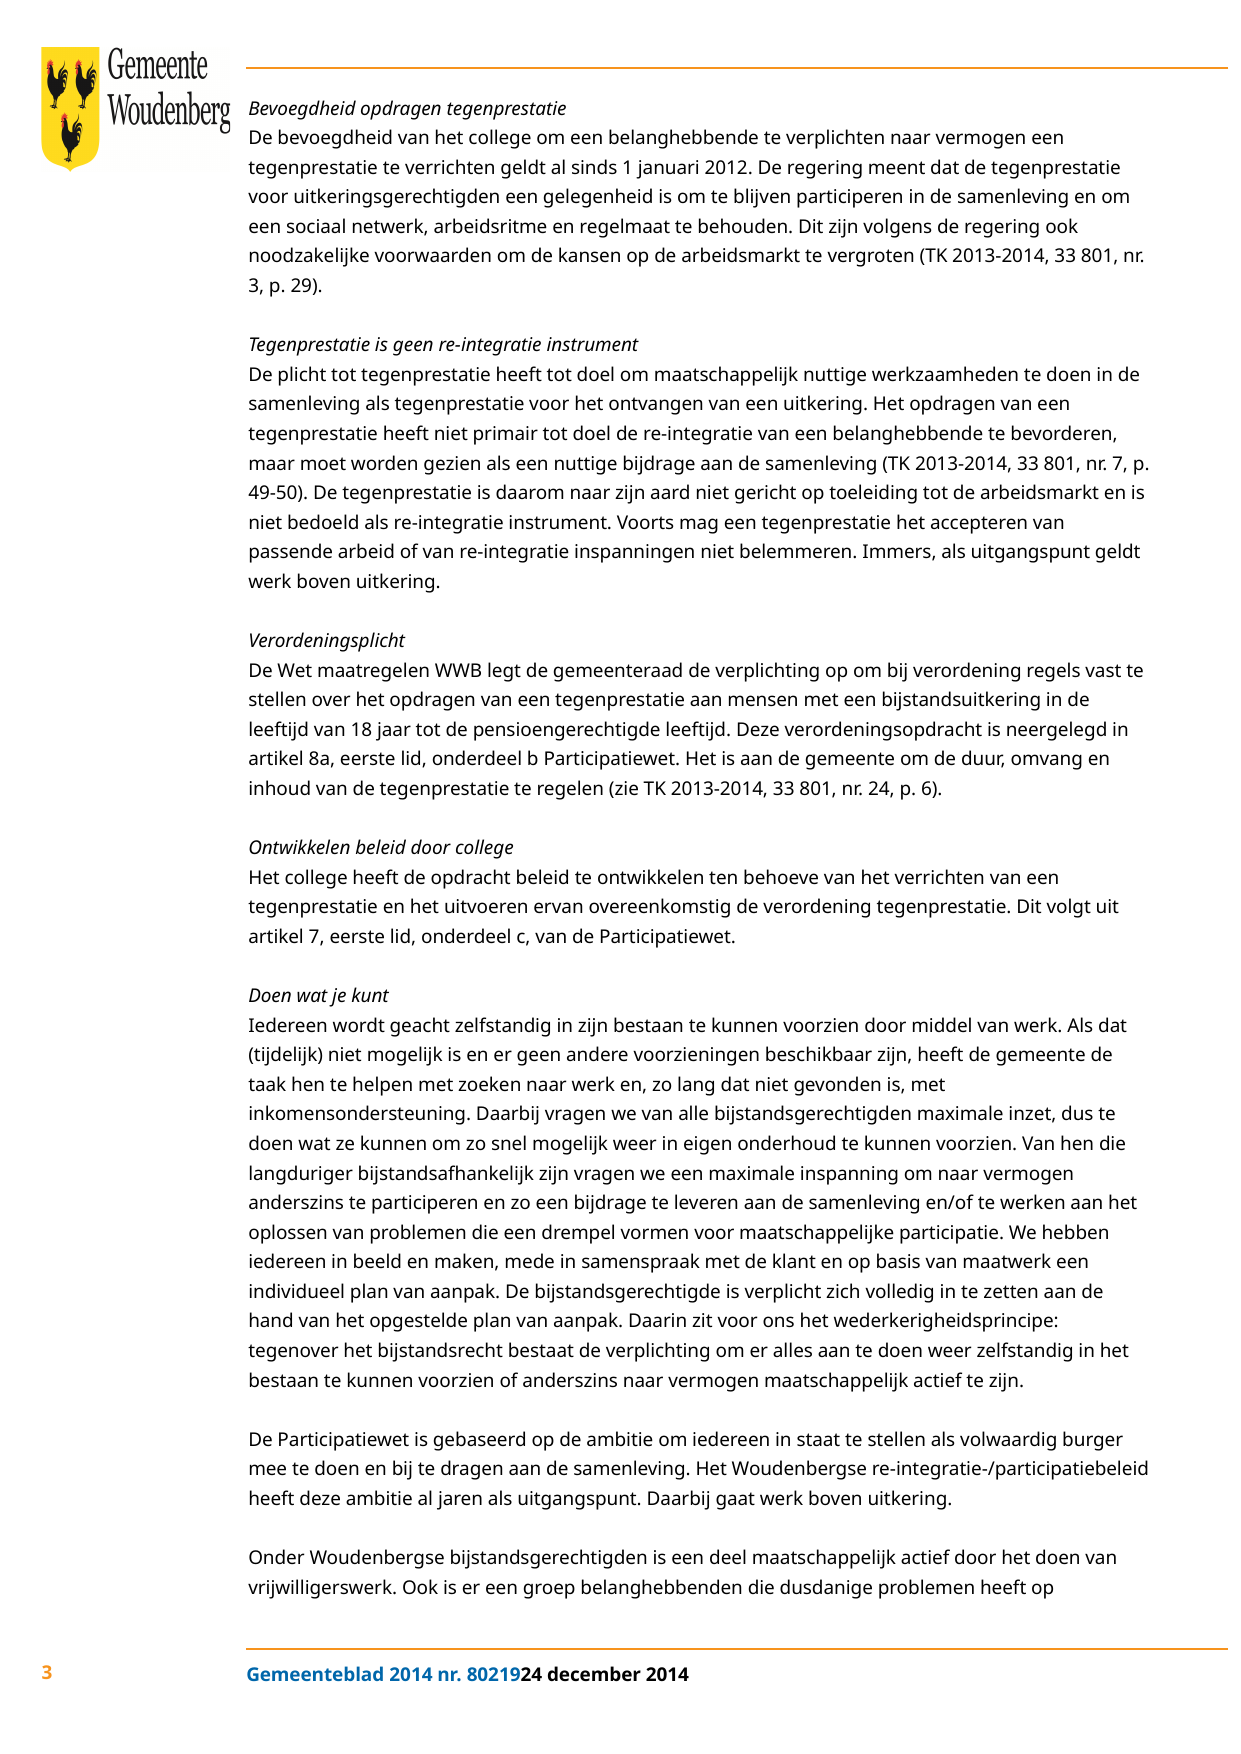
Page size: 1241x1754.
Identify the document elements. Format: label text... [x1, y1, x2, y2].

text De bevoegdheid van het college om een belanghebbende te verplichten naar vermogen een tegenprestatie te verrichten geldt al sinds 1 januari 2012. De regering meent dat de tegenprestatie voor uitkeringsgerechtigden een gelegenheid is om te blijven participeren in de samenleving en om een sociaal netwerk, arbeidsritme en regelmaat te behouden. Dit zijn volgens de regering ook noodzakelijke voorwaarden om de kansen op de arbeidsmarkt te vergroten (TK 2013-2014, 33 801, nr. 3, p. 29). [248, 124, 1152, 298]
text Verordeningsplicht [248, 627, 1152, 653]
picture [41, 47, 231, 172]
text Iedereen wordt geacht zelfstandig in zijn bestaan te kunnen voorzien door middel van werk. Als dat (tijdelijk) niet mogelijk is en er geen andere voorzieningen beschikbaar zijn, heeft de gemeente de taak hen te helpen met zoeken naar werk en, zo lang dat niet gevonden is, met inkomensondersteuning. Daarbij vragen we van alle bijstandsgerechtigden maximale inzet, dus te doen wat ze kunnen om zo snel mogelijk weer in eigen onderhoud te kunnen voorzien. Van hen die langduriger bijstandsafhankelijk zijn vragen we een maximale inspanning om naar vermogen anderszins te participeren en zo een bijdrage te leveren aan de samenleving en/of te werken aan het oplossen van problemen die een drempel vormen voor maatschappelijke participatie. We hebben iedereen in beeld en maken, mede in samenspraak met de klant en op basis van maatwerk een individueel plan van aanpak. De bijstandsgerechtigde is verplicht zich volledig in te zetten aan de hand van het opgestelde plan van aanpak. Daarin zit voor ons het wederkerigheidsprincipe: tegenover het bijstandsrecht bestaat de verplichting om er alles aan te doen weer zelfstandig in het bestaan te kunnen voorzien of anderszins naar vermogen maatschappelijk actief te zijn. [248, 1012, 1152, 1393]
text Bevoegdheid opdragen tegenprestatie [248, 95, 1152, 121]
text Het college heeft de opdracht beleid te ontwikkelen ten behoeve van het verrichten van een tegenprestatie en het uitvoeren ervan overeenkomstig de verordening tegenprestatie. Dit volgt uit artikel 7, eerste lid, onderdeel c, van de Participatiewet. [248, 864, 1152, 949]
text Tegenprestatie is geen re-integratie instrument [248, 331, 1152, 357]
text De Participatiewet is gebaseerd op de ambitie om iedereen in staat te stellen als volwaardig burger mee te doen en bij te dragen aan de samenleving. Het Woudenbergse re-integratie-/participatiebeleid heeft deze ambitie al jaren als uitgangspunt. Daarbij gaat werk boven uitkering. [248, 1426, 1152, 1511]
text Doen wat je kunt [248, 982, 1152, 1008]
text Onder Woudenbergse bijstandsgerechtigden is een deel maatschappelijk actief door het doen van vrijwilligerswerk. Ook is er een groep belanghebbenden die dusdanige problemen heeft op [248, 1544, 1152, 1600]
text Ontwikkelen beleid door college [248, 834, 1152, 860]
text De Wet maatregelen WWB legt de gemeenteraad de verplichting op om bij verordening regels vast te stellen over het opdragen van een tegenprestatie aan mensen met een bijstandsuitkering in de leeftijd van 18 jaar tot de pensioengerechtigde leeftijd. Deze verordeningsopdracht is neergelegd in artikel 8a, eerste lid, onderdeel b Participatiewet. Het is aan de gemeente om de duur, omvang en inhoud van de tegenprestatie te regelen (zie TK 2013-2014, 33 801, nr. 24, p. 6). [248, 657, 1152, 801]
text De plicht tot tegenprestatie heeft tot doel om maatschappelijk nuttige werkzaamheden te doen in de samenleving als tegenprestatie voor het ontvangen van een uitkering. Het opdragen van een tegenprestatie heeft niet primair tot doel de re-integratie van een belanghebbende te bevorderen, maar moet worden gezien als een nuttige bijdrage aan de samenleving (TK 2013-2014, 33 801, nr. 7, p. 49-50). De tegenprestatie is daarom naar zijn aard niet gericht op toeleiding tot de arbeidsmarkt en is niet bedoeld als re-integratie instrument. Voorts mag een tegenprestatie het accepteren van passende arbeid of van re-integratie inspanningen niet belemmeren. Immers, als uitgangspunt geldt werk boven uitkering. [248, 361, 1152, 594]
